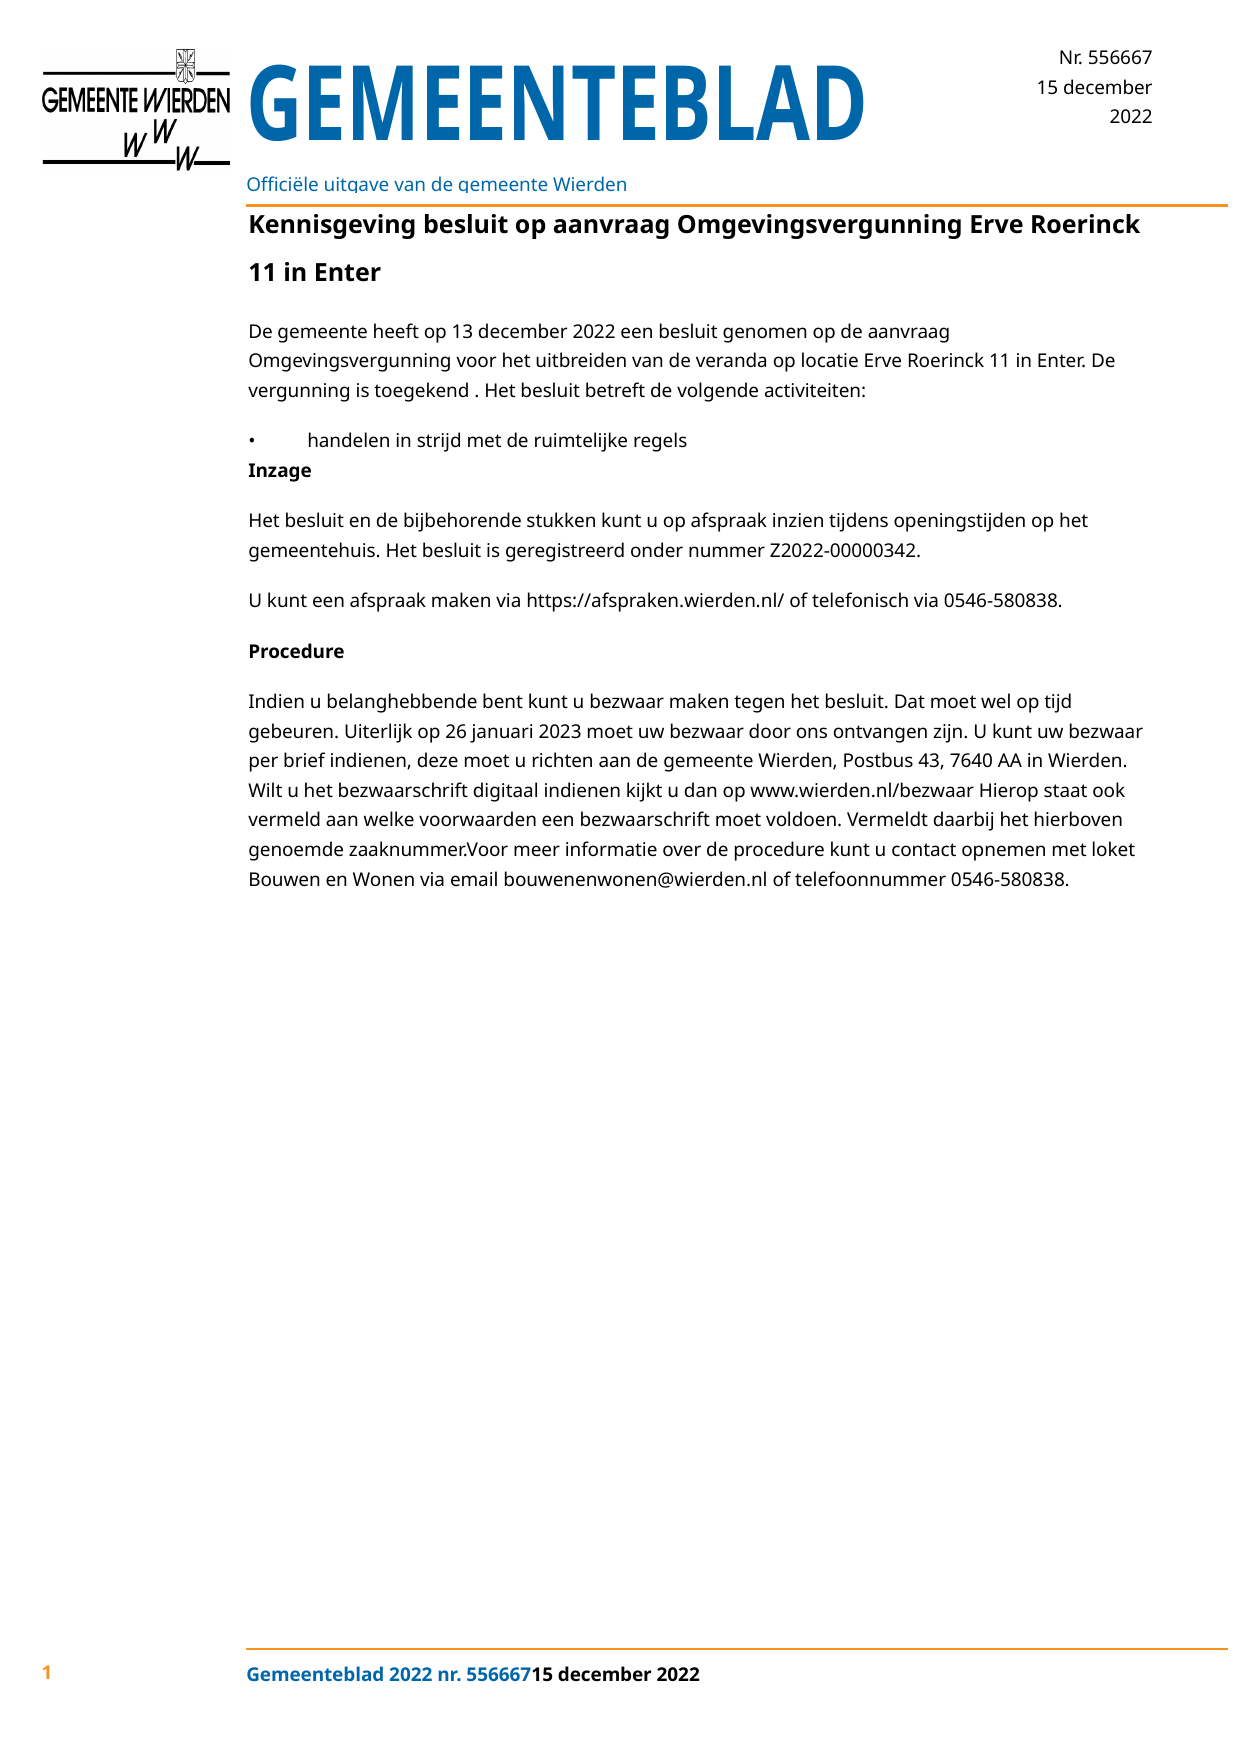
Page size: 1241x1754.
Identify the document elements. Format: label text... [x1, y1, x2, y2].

text De gemeente heeft op 13 december 2022 een besluit genomen op de aanvraag Omgevingsvergunning voor het uitbreiden van de veranda op locatie Erve Roerinck 11 in Enter. De vergunning is toegekend . Het besluit betreft de volgende activiteiten: [248, 318, 1152, 403]
text Indien u belanghebbende bent kunt u bezwaar maken tegen het besluit. Dat moet wel op tijd gebeuren. Uiterlijk op 26 januari 2023 moet uw bezwaar door ons ontvangen zijn. U kunt uw bezwaar per brief indienen, deze moet u richten aan de gemeente Wierden, Postbus 43, 7640 AA in Wierden. Wilt u het bezwaarschrift digitaal indienen kijkt u dan op www.wierden.nl/bezwaar Hierop staat ook vermeld aan welke voorwaarden een bezwaarschrift moet voldoen. Vermeldt daarbij het hierboven genoemde zaaknummer.Voor meer informatie over de procedure kunt u contact opnemen met loket Bouwen en Wonen via email bouwenenwonen@wierden.nl of telefoonnummer 0546-580838. [248, 688, 1152, 892]
text U kunt een afspraak maken via https://afspraken.wierden.nl/ of telefonisch via 0546-580838. [248, 587, 1152, 613]
list handelen in strijd met de ruimtelijke regels [248, 427, 1152, 453]
text Kennisgeving besluit op aanvraag Omgevingsvergunning Erve Roerinck 11 in Enter [248, 207, 1152, 288]
text Inzage [248, 457, 1152, 483]
picture [41, 47, 231, 172]
text Procedure [248, 638, 1152, 664]
text Het besluit en de bijbehorende stukken kunt u op afspraak inzien tijdens openingstijden op het gemeentehuis. Het besluit is geregistreerd onder nummer Z2022-00000342. [248, 507, 1152, 563]
